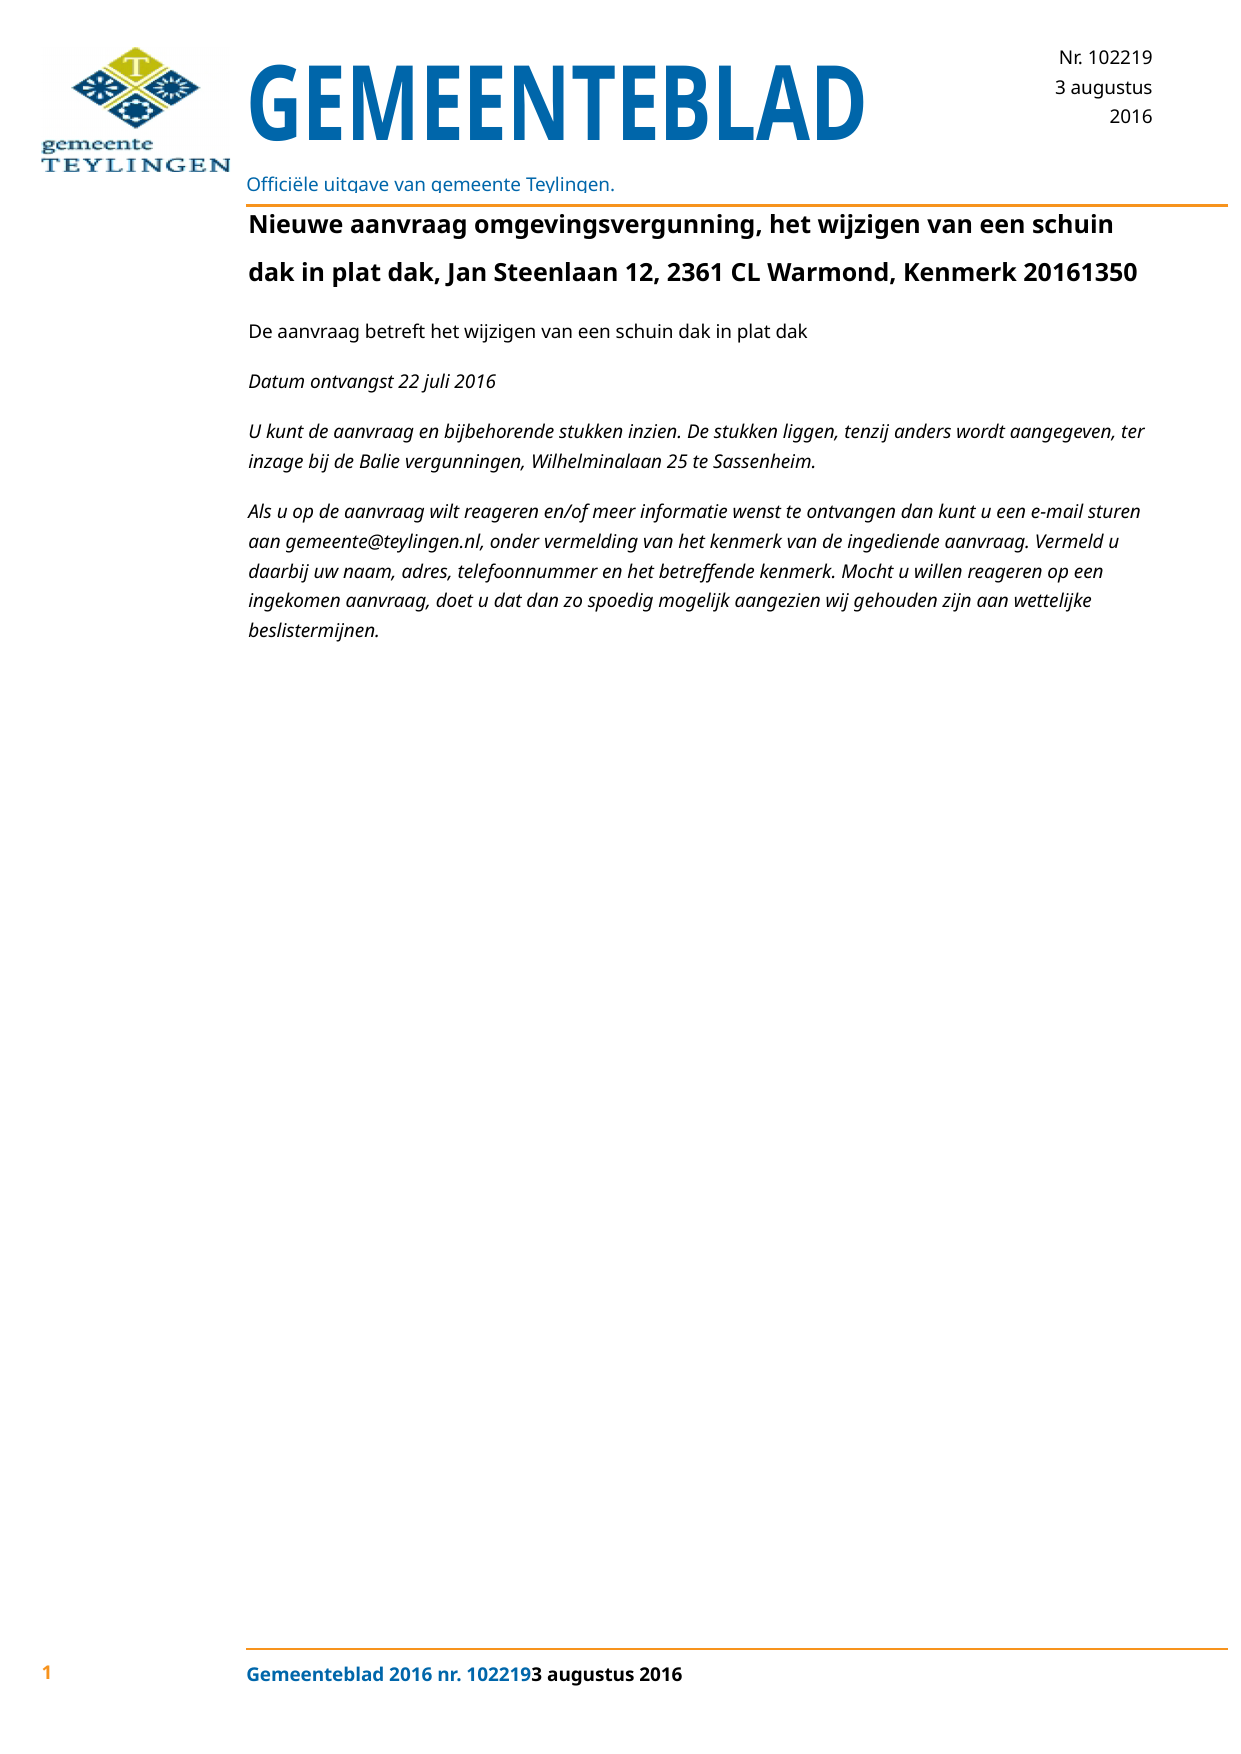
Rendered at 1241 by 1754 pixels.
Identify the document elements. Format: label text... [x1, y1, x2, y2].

text U kunt de aanvraag en bijbehorende stukken inzien. De stukken liggen, tenzij anders wordt aangegeven, ter inzage bij de Balie vergunningen, Wilhelminalaan 25 te Sassenheim. [248, 419, 1152, 474]
text Nieuwe aanvraag omgevingsvergunning, het wijzigen van een schuin dak in plat dak, Jan Steenlaan 12, 2361 CL Warmond, Kenmerk 20161350 [248, 207, 1152, 288]
text De aanvraag betreft het wijzigen van een schuin dak in plat dak [248, 318, 1152, 344]
text Als u op de aanvraag wilt reageren en/of meer informatie wenst te ontvangen dan kunt u een e-mail sturen aan gemeente@teylingen.nl, onder vermelding van het kenmerk van de ingediende aanvraag. Vermeld u daarbij uw naam, adres, telefoonnummer en het betreffende kenmerk. Mocht u willen reageren op een ingekomen aanvraag, doet u dat dan zo spoedig mogelijk aangezien wij gehouden zijn aan wettelijke beslistermijnen. [248, 499, 1152, 643]
text Datum ontvangst 22 juli 2016 [248, 368, 1152, 394]
picture [41, 47, 231, 172]
